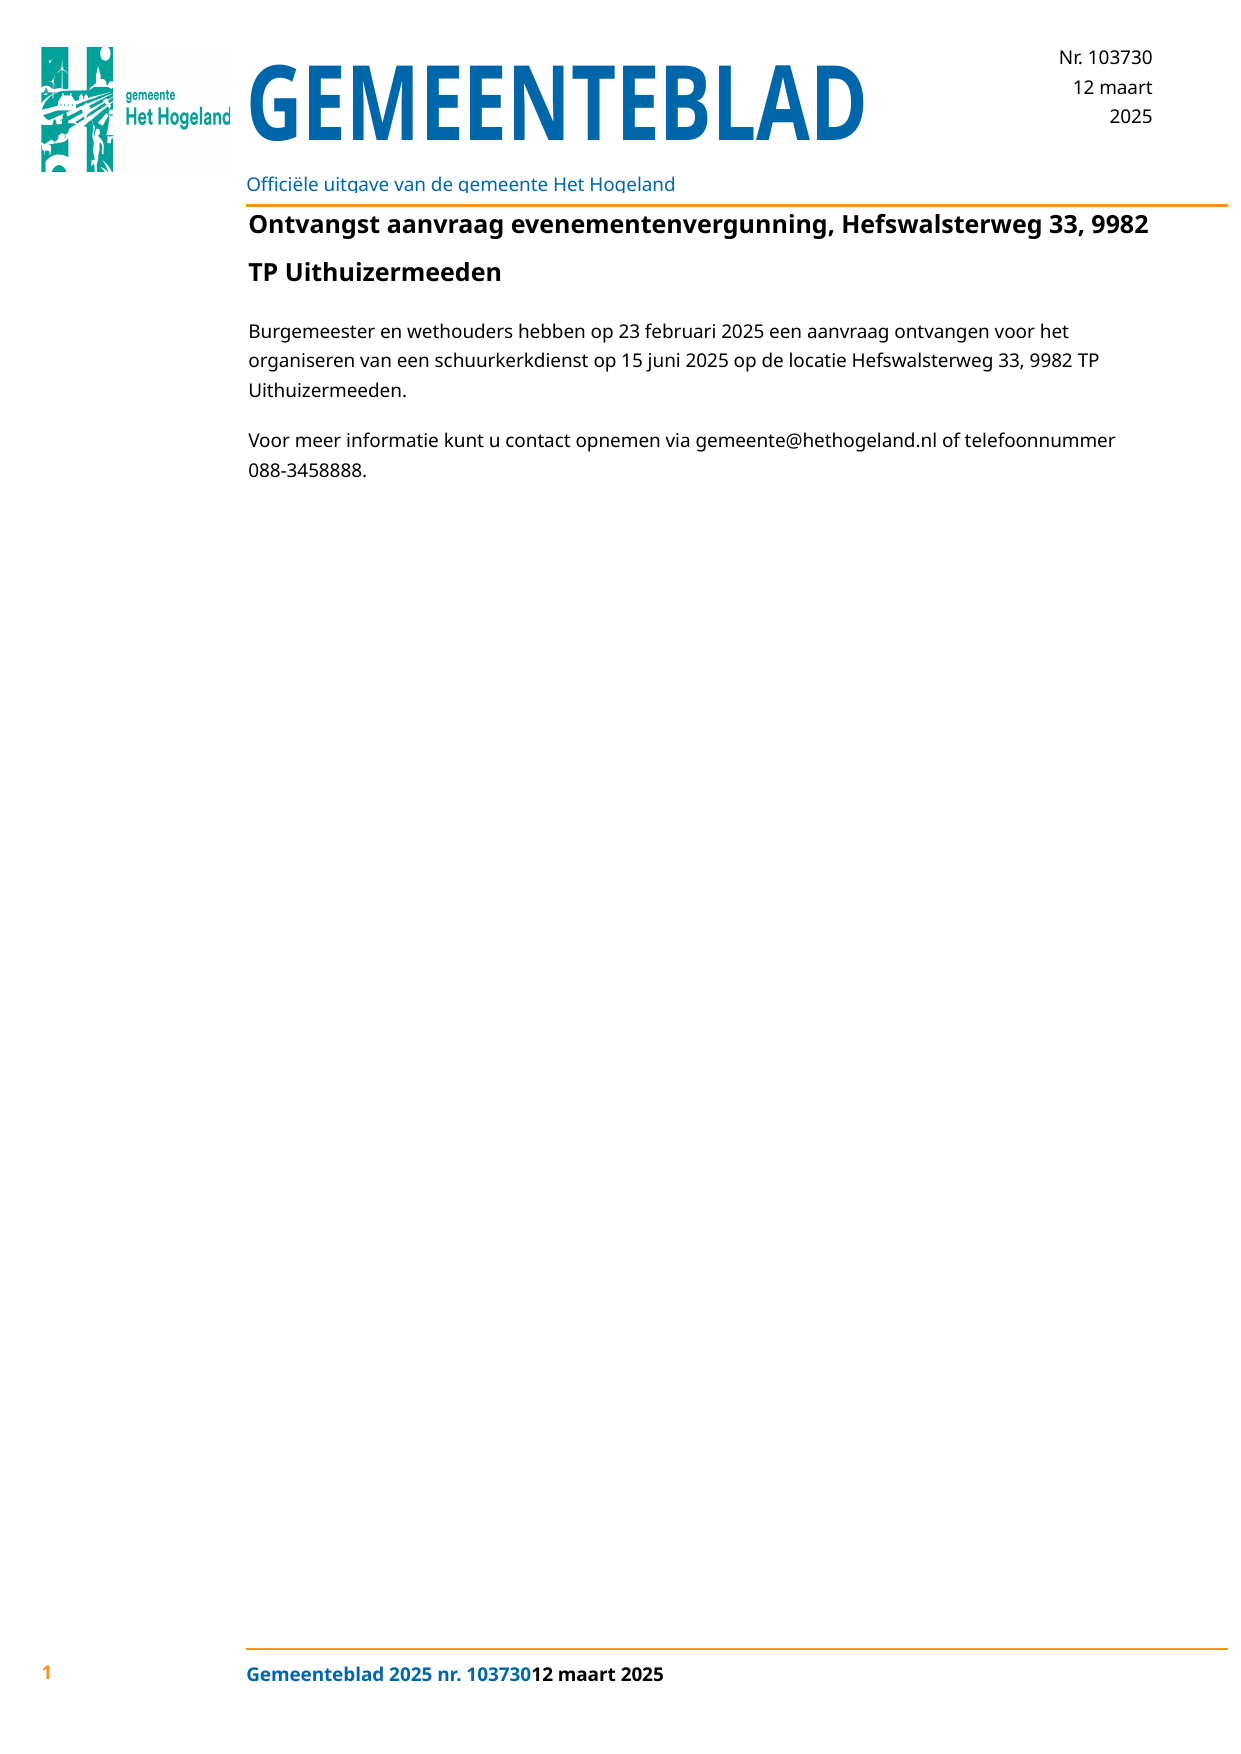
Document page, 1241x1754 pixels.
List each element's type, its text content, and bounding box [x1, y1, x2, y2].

text Burgemeester en wethouders hebben op 23 februari 2025 een aanvraag ontvangen voor het organiseren van een schuurkerkdienst op 15 juni 2025 op de locatie Hefswalsterweg 33, 9982 TP Uithuizermeeden. [248, 318, 1152, 403]
picture [41, 47, 231, 172]
text Ontvangst aanvraag evenementenvergunning, Hefswalsterweg 33, 9982 TP Uithuizermeeden [248, 207, 1152, 288]
text Voor meer informatie kunt u contact opnemen via gemeente@hethogeland.nl of telefoonnummer 088-3458888. [248, 427, 1152, 483]
